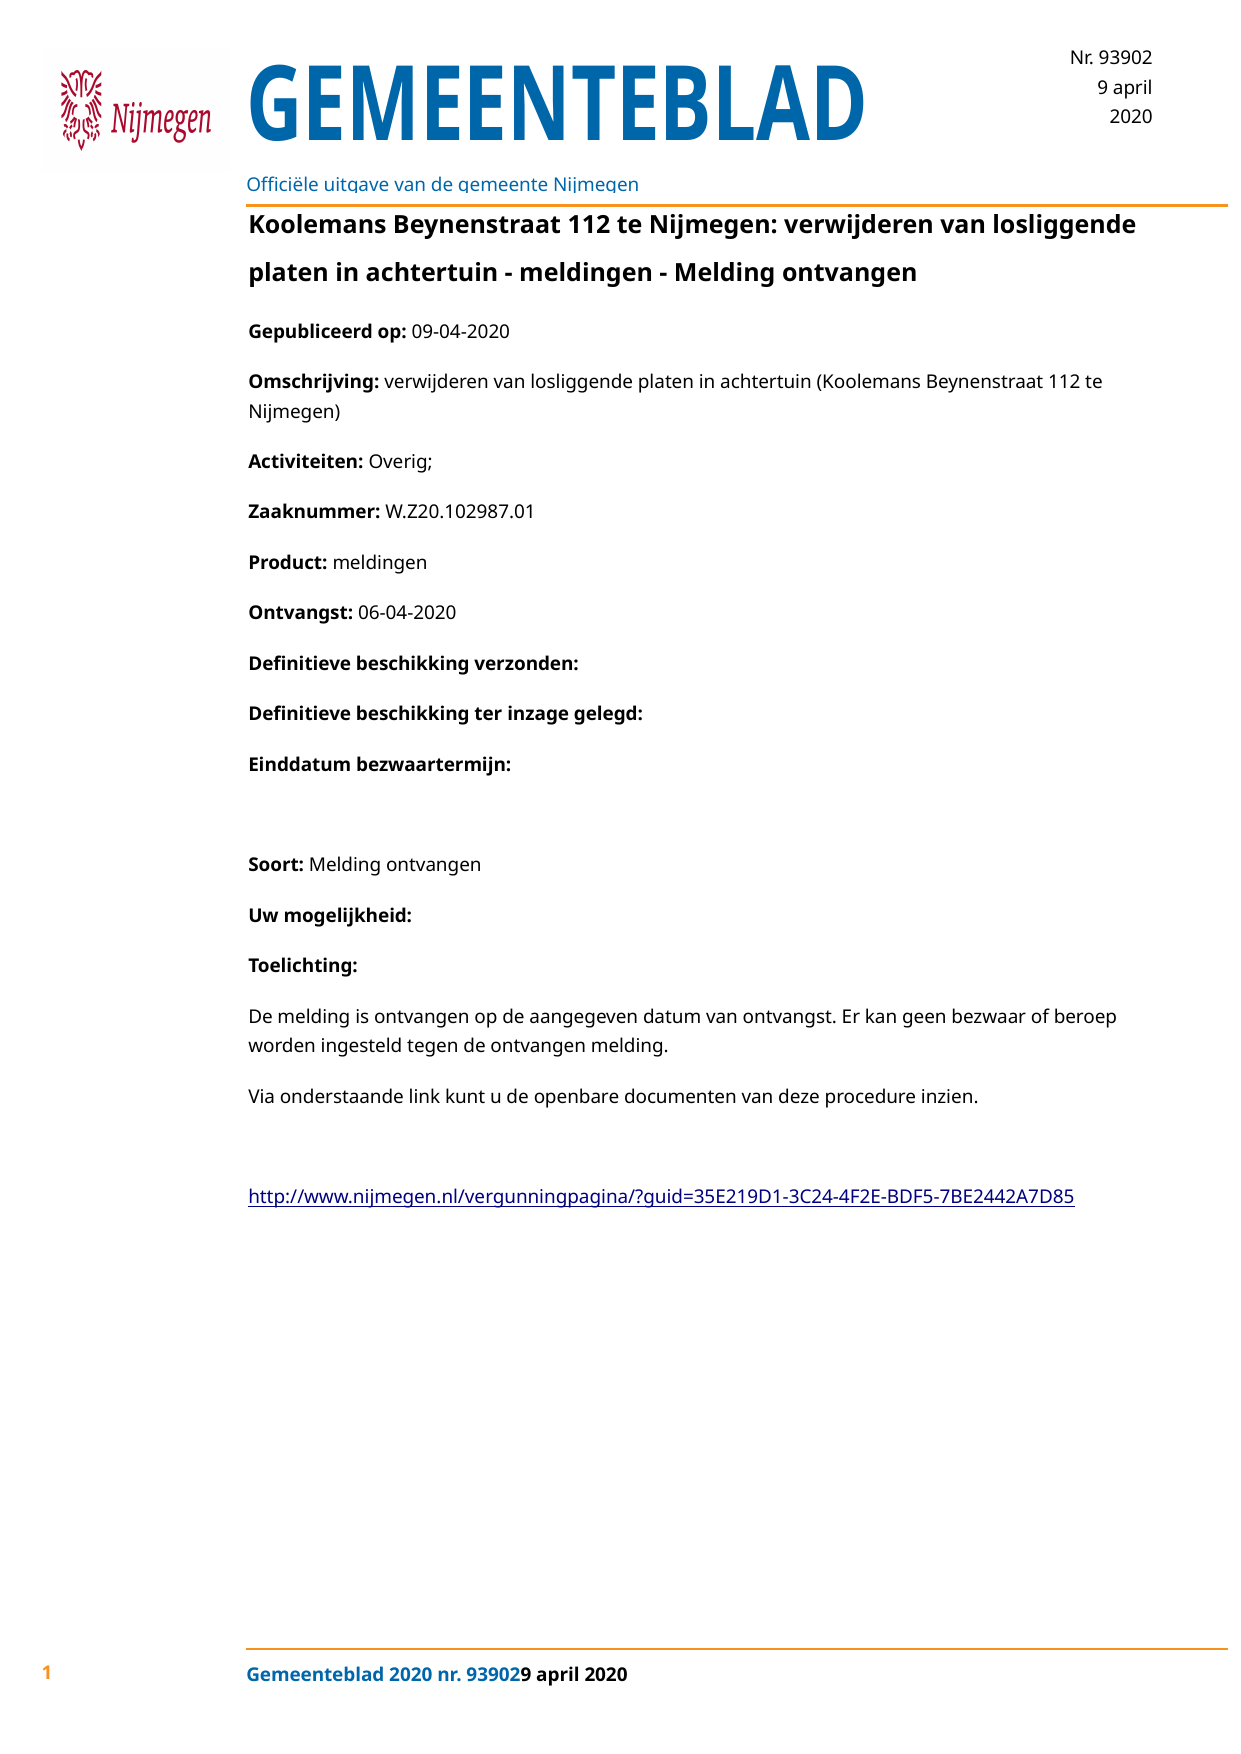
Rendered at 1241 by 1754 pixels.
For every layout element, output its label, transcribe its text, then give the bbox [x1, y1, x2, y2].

text De melding is ontvangen op de aangegeven datum van ontvangst. Er kan geen bezwaar of beroep worden ingesteld tegen de ontvangen melding. [248, 1003, 1152, 1058]
text Einddatum bezwaartermijn: [248, 751, 1152, 777]
text Ontvangst: 06-04-2020 [248, 599, 1152, 625]
text Soort: Melding ontvangen [248, 852, 1152, 877]
text Gepubliceerd op: 09-04-2020 [248, 318, 1152, 344]
text Via onderstaande link kunt u de openbare documenten van deze procedure inzien. [248, 1083, 1152, 1109]
text Koolemans Beynenstraat 112 te Nijmegen: verwijderen van losliggende platen in achtertuin - meldingen - Melding ontvangen [248, 207, 1152, 288]
picture [41, 47, 231, 172]
text Uw mogelijkheid: [248, 902, 1152, 928]
text Zaaknummer: W.Z20.102987.01 [248, 499, 1152, 524]
text Toelichting: [248, 952, 1152, 978]
text Definitieve beschikking ter inzage gelegd: [248, 700, 1152, 726]
text http://www.nijmegen.nl/vergunningpagina/?guid=35E219D1-3C24-4F2E-BDF5-7BE2442A7D85 [248, 1184, 1152, 1209]
text Omschrijving: verwijderen van losliggende platen in achtertuin (Koolemans Beynenstraat 112 te Nijmegen) [248, 368, 1152, 424]
text Activiteiten: Overig; [248, 448, 1152, 474]
text Product: meldingen [248, 549, 1152, 575]
text Definitieve beschikking verzonden: [248, 650, 1152, 676]
